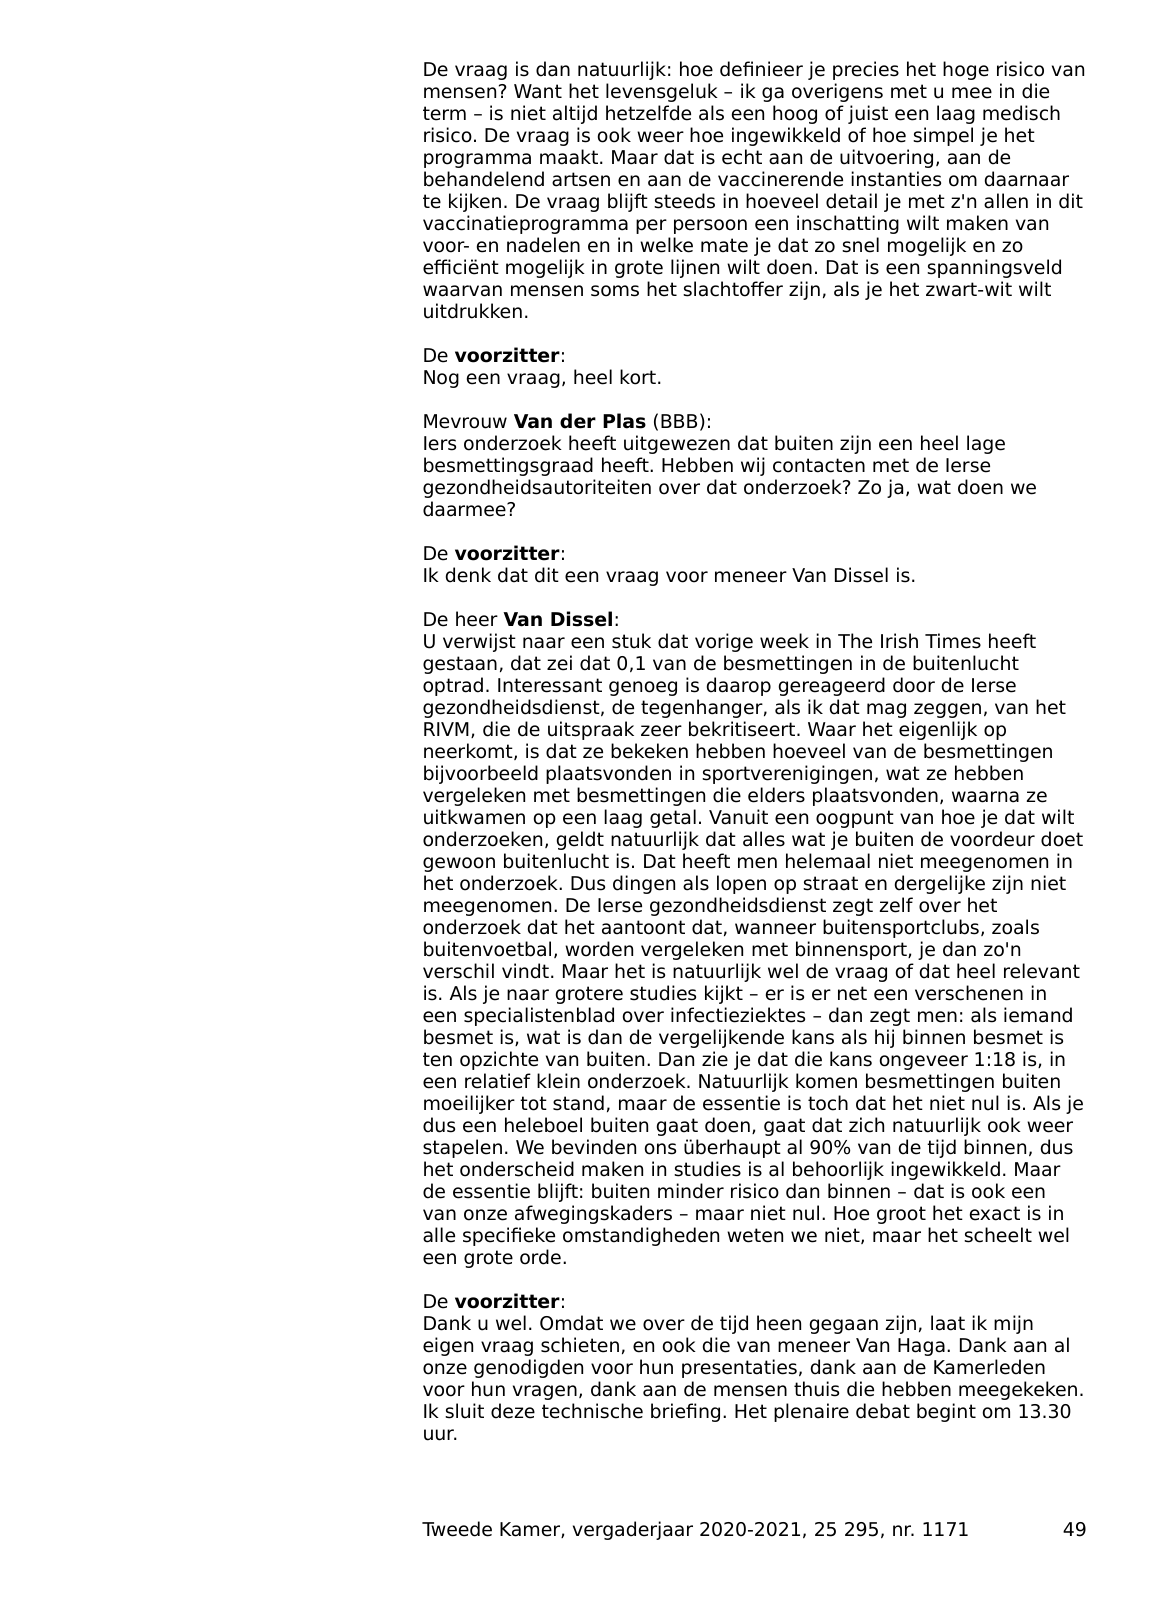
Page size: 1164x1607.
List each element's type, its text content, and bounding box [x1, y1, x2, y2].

text De voorzitter: [422, 345, 1087, 367]
text De vraag is dan natuurlijk: hoe definieer je precies het hoge risico van mensen? Want het levensgeluk – ik ga overigens met u mee in die term – is niet altijd hetzelfde als een hoog of juist een laag medisch risico. De vraag is ook weer hoe ingewikkeld of hoe simpel je het programma maakt. Maar dat is echt aan de uitvoering, aan de behandelend artsen en aan de vaccinerende instanties om daarnaar te kijken. De vraag blijft steeds in hoeveel detail je met z'n allen in dit vaccinatieprogramma per persoon een inschatting wilt maken van voor- en nadelen en in welke mate je dat zo snel mogelijk en zo efficiënt mogelijk in grote lijnen wilt doen. Dat is een spanningsveld waarvan mensen soms het slachtoffer zijn, als je het zwart-wit wilt uitdrukken. [422, 59, 1087, 323]
text Mevrouw Van der Plas (BBB): [422, 411, 1087, 433]
text U verwijst naar een stuk dat vorige week in The Irish Times heeft gestaan, dat zei dat 0,1 van de besmettingen in de buitenlucht optrad. Interessant genoeg is daarop gereageerd door de Ierse gezondheidsdienst, de tegenhanger, als ik dat mag zeggen, van het RIVM, die de uitspraak zeer bekritiseert. Waar het eigenlijk op neerkomt, is dat ze bekeken hebben hoeveel van de besmettingen bijvoorbeeld plaatsvonden in sportverenigingen, wat ze hebben vergeleken met besmettingen die elders plaatsvonden, waarna ze uitkwamen op een laag getal. Vanuit een oogpunt van hoe je dat wilt onderzoeken, geldt natuurlijk dat alles wat je buiten de voordeur doet gewoon buitenlucht is. Dat heeft men helemaal niet meegenomen in het onderzoek. Dus dingen als lopen op straat en dergelijke zijn niet meegenomen. De Ierse gezondheidsdienst zegt zelf over het onderzoek dat het aantoont dat, wanneer buitensportclubs, zoals buitenvoetbal, worden vergeleken met binnensport, je dan zo'n verschil vindt. Maar het is natuurlijk wel de vraag of dat heel relevant is. Als je naar grotere studies kijkt – er is er net een verschenen in een specialistenblad over infectieziektes – dan zegt men: als iemand besmet is, wat is dan de vergelijkende kans als hij binnen besmet is ten opzichte van buiten. Dan zie je dat die kans ongeveer 1:18 is, in een relatief klein onderzoek. Natuurlijk komen besmettingen buiten moeilijker tot stand, maar de essentie is toch dat het niet nul is. Als je dus een heleboel buiten gaat doen, gaat dat zich natuurlijk ook weer stapelen. We bevinden ons überhaupt al 90% van de tijd binnen, dus het onderscheid maken in studies is al behoorlijk ingewikkeld. Maar de essentie blijft: buiten minder risico dan binnen – dat is ook een van onze afwegingskaders – maar niet nul. Hoe groot het exact is in alle specifieke omstandigheden weten we niet, maar het scheelt wel een grote orde. [422, 631, 1087, 1269]
text De voorzitter: [422, 1291, 1087, 1313]
text Dank u wel. Omdat we over de tijd heen gegaan zijn, laat ik mijn eigen vraag schieten, en ook die van meneer Van Haga. Dank aan al onze genodigden voor hun presentaties, dank aan de Kamerleden voor hun vragen, dank aan de mensen thuis die hebben meegekeken. Ik sluit deze technische briefing. Het plenaire debat begint om 13.30 uur. [422, 1313, 1087, 1445]
text Iers onderzoek heeft uitgewezen dat buiten zijn een heel lage besmettingsgraad heeft. Hebben wij contacten met de Ierse gezondheidsautoriteiten over dat onderzoek? Zo ja, wat doen we daarmee? [422, 433, 1087, 521]
text Nog een vraag, heel kort. [422, 367, 1087, 389]
text De heer Van Dissel: [422, 609, 1087, 631]
text Ik denk dat dit een vraag voor meneer Van Dissel is. [422, 565, 1087, 587]
text De voorzitter: [422, 543, 1087, 565]
